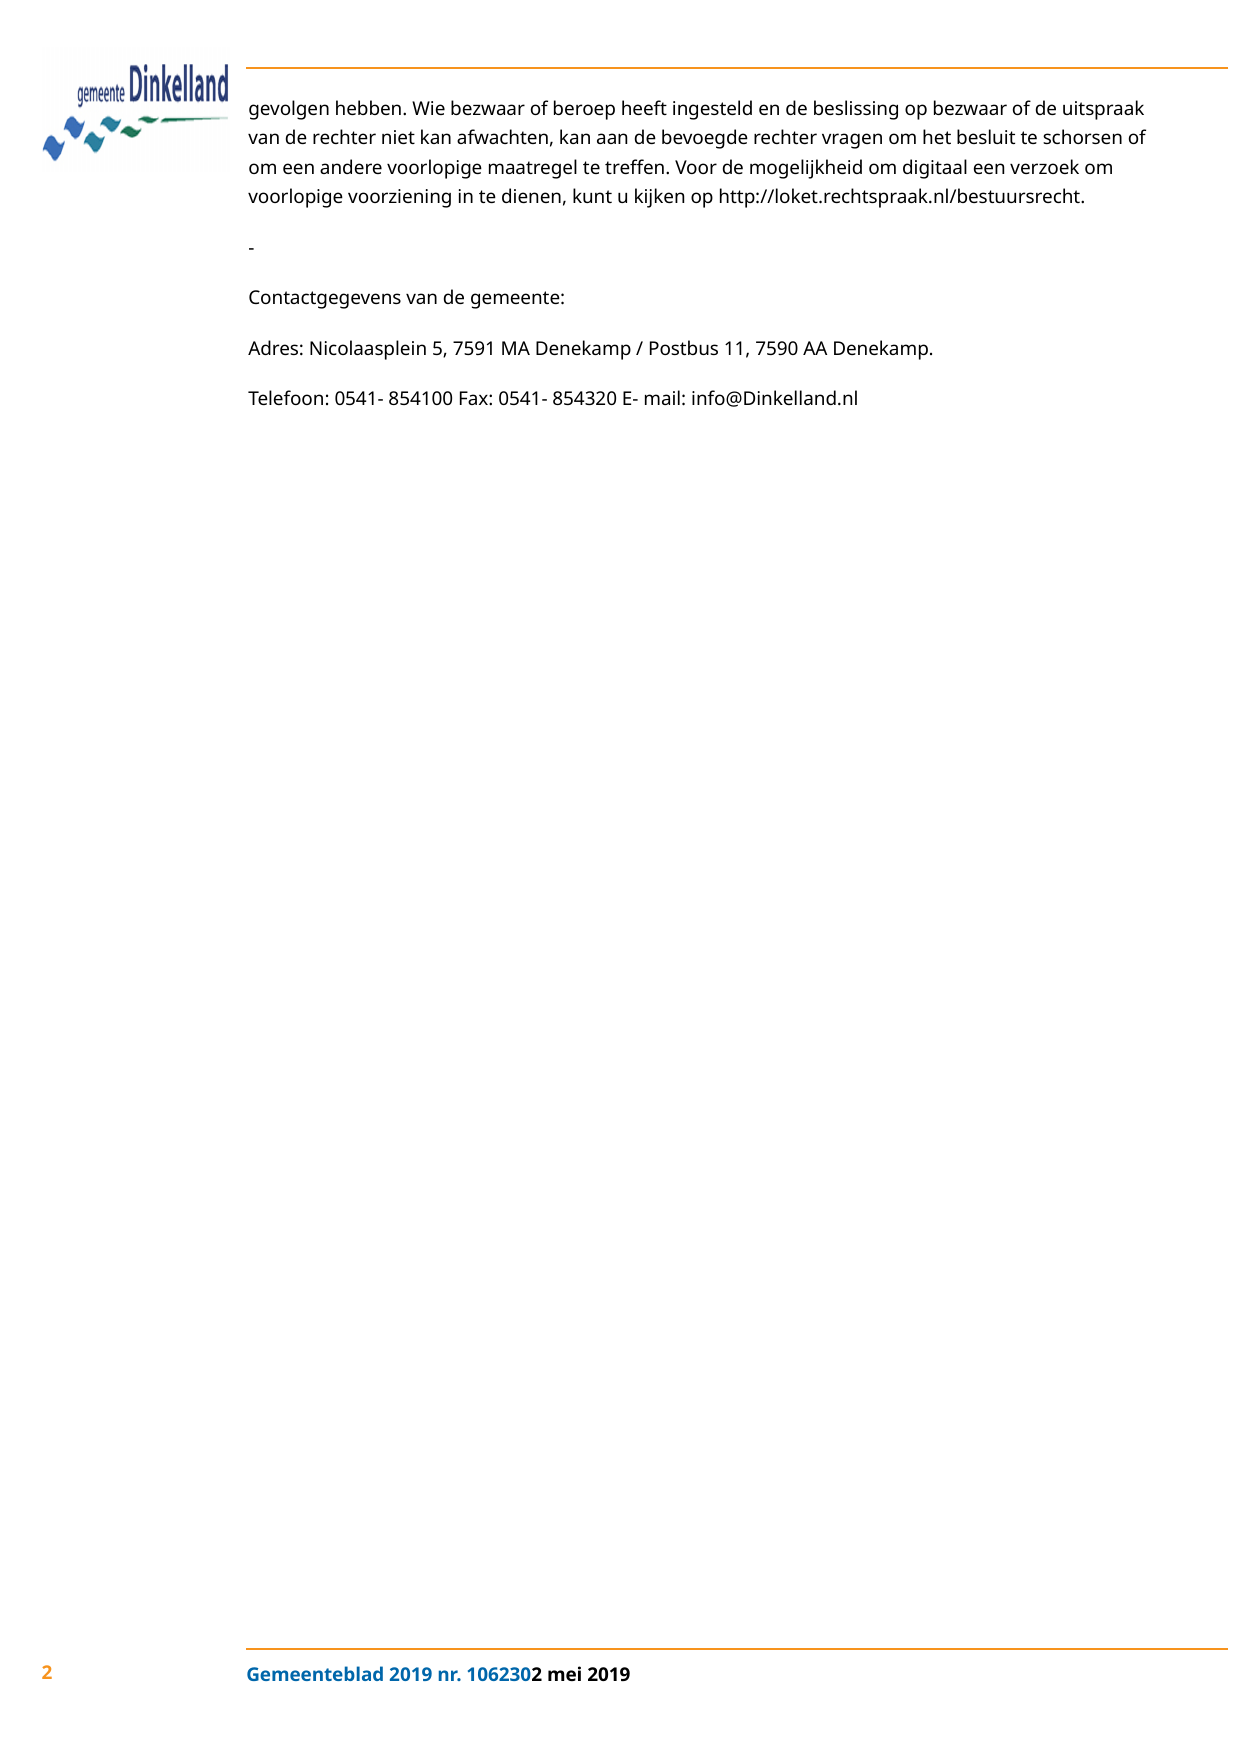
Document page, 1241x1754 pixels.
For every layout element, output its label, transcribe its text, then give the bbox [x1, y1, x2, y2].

text gevolgen hebben. Wie bezwaar of beroep heeft ingesteld en de beslissing op bezwaar of de uitspraak van de rechter niet kan afwachten, kan aan de bevoegde rechter vragen om het besluit te schorsen of om een andere voorlopige maatregel te treffen. Voor de mogelijkheid om digitaal een verzoek om voorlopige voorziening in te dienen, kunt u kijken op http://loket.rechtspraak.nl/bestuursrecht. [248, 95, 1152, 209]
text Telefoon: 0541- 854100 Fax: 0541- 854320 E- mail: info@Dinkelland.nl [248, 385, 1152, 411]
text - [248, 234, 1152, 260]
text Adres: Nicolaasplein 5, 7591 MA Denekamp / Postbus 11, 7590 AA Denekamp. [248, 335, 1152, 361]
text Contactgegevens van de gemeente: [248, 284, 1152, 310]
picture [41, 47, 231, 172]
